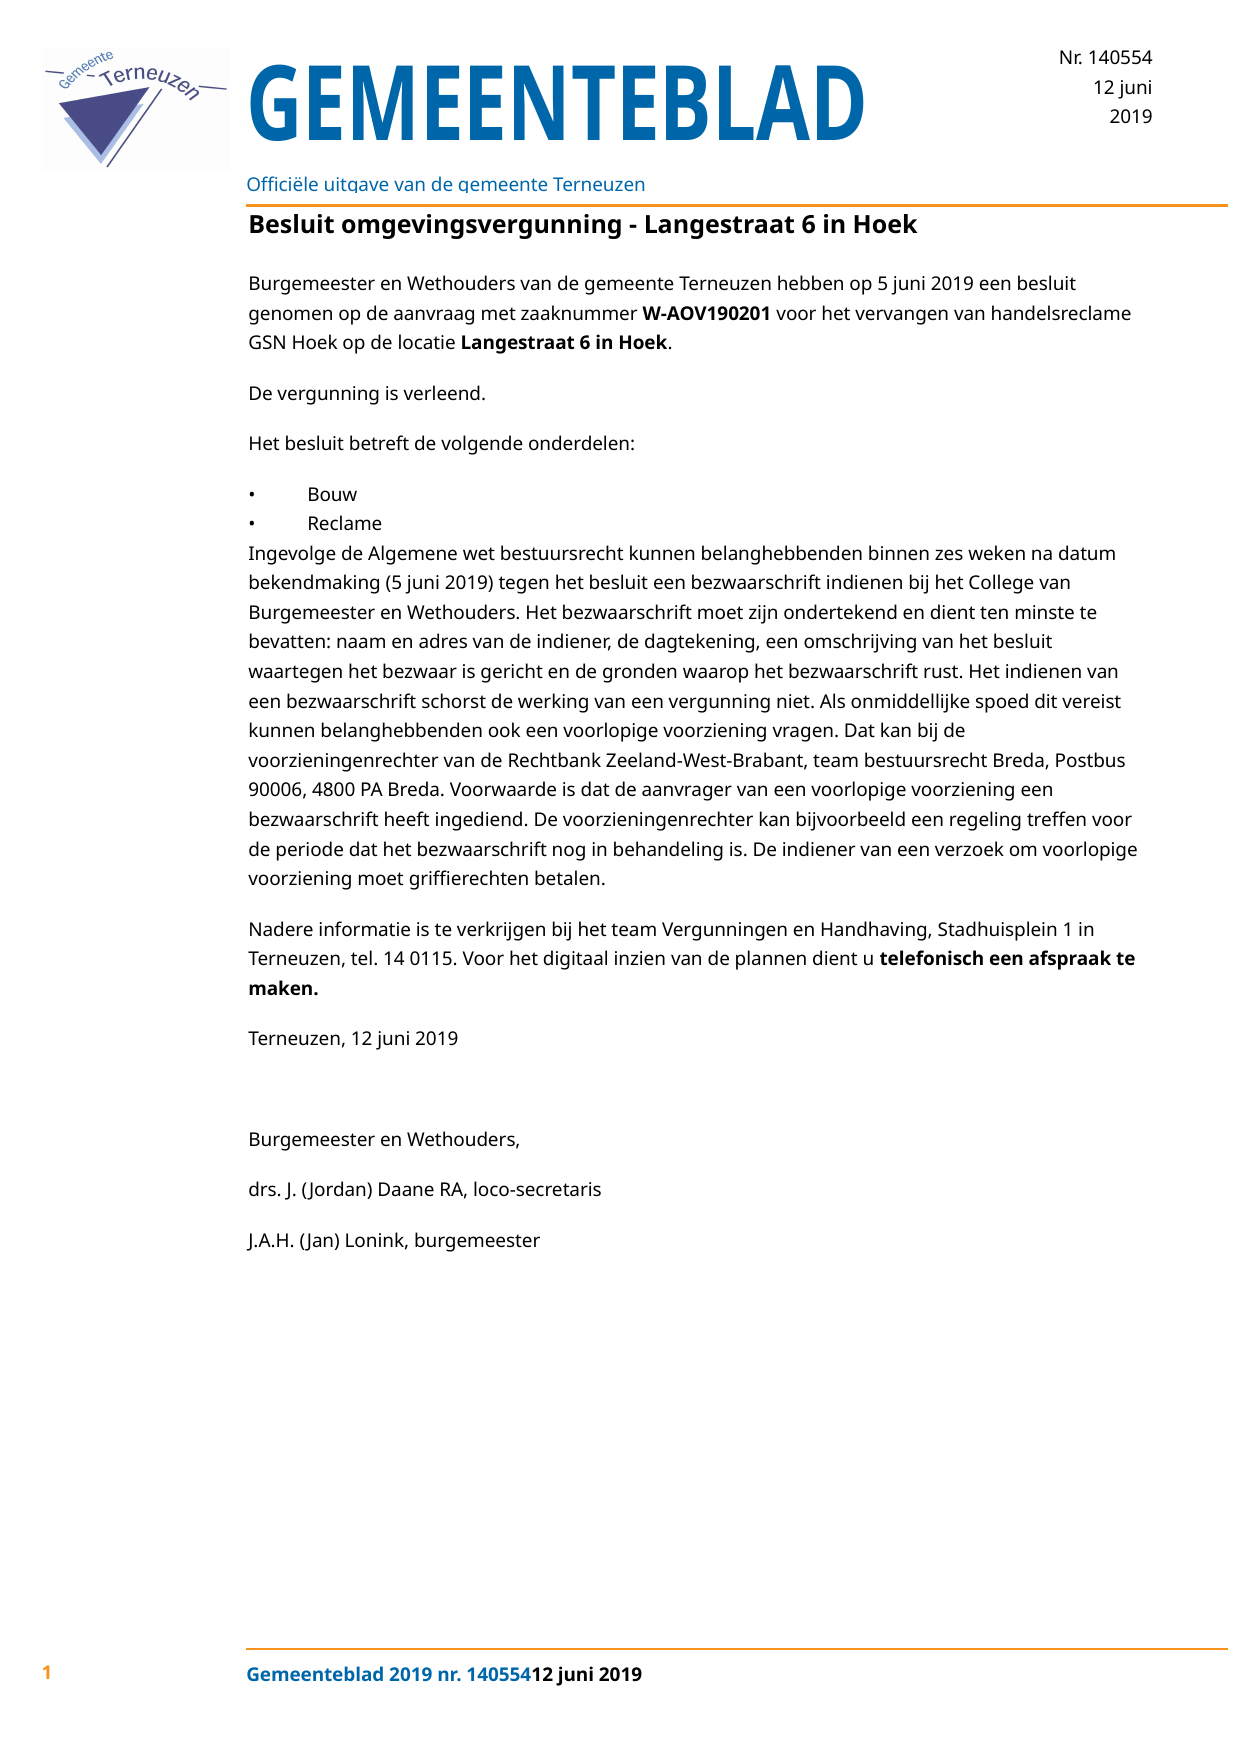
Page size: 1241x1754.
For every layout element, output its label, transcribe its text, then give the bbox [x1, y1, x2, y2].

text Terneuzen, 12 juni 2019 [248, 1025, 1152, 1051]
text J.A.H. (Jan) Lonink, burgemeester [248, 1227, 1152, 1253]
text De vergunning is verleend. [248, 380, 1152, 406]
list Reclame [248, 510, 1152, 536]
text Ingevolge de Algemene wet bestuursrecht kunnen belanghebbenden binnen zes weken na datum bekendmaking (5 juni 2019) tegen het besluit een bezwaarschrift indienen bij het College van Burgemeester en Wethouders. Het bezwaarschrift moet zijn ondertekend en dient ten minste te bevatten: naam en adres van de indiener, de dagtekening, een omschrijving van het besluit waartegen het bezwaar is gericht en de gronden waarop het bezwaarschrift rust. Het indienen van een bezwaarschrift schorst de werking van een vergunning niet. Als onmiddellijke spoed dit vereist kunnen belanghebbenden ook een voorlopige voorziening vragen. Dat kan bij de voorzieningenrechter van de Rechtbank Zeeland-West-Brabant, team bestuursrecht Breda, Postbus 90006, 4800 PA Breda. Voorwaarde is dat de aanvrager van een voorlopige voorziening een bezwaarschrift heeft ingediend. De voorzieningenrechter kan bijvoorbeeld een regeling treffen voor de periode dat het bezwaarschrift nog in behandeling is. De indiener van een verzoek om voorlopige voorziening moet griffierechten betalen. [248, 540, 1152, 891]
text Burgemeester en Wethouders, [248, 1126, 1152, 1152]
text Het besluit betreft de volgende onderdelen: [248, 430, 1152, 456]
text Nadere informatie is te verkrijgen bij het team Vergunningen en Handhaving, Stadhuisplein 1 in Terneuzen, tel. 14 0115. Voor het digitaal inzien van de plannen dient u telefonisch een afspraak te maken. [248, 916, 1152, 1001]
text drs. J. (Jordan) Daane RA, loco-secretaris [248, 1177, 1152, 1202]
picture [41, 47, 231, 172]
list Bouw [248, 481, 1152, 506]
text Besluit omgevingsvergunning - Langestraat 6 in Hoek [248, 207, 1152, 241]
text Burgemeester en Wethouders van de gemeente Terneuzen hebben op 5 juni 2019 een besluit genomen op de aanvraag met zaaknummer W-AOV190201 voor het vervangen van handelsreclame GSN Hoek op de locatie Langestraat 6 in Hoek. [248, 270, 1152, 355]
